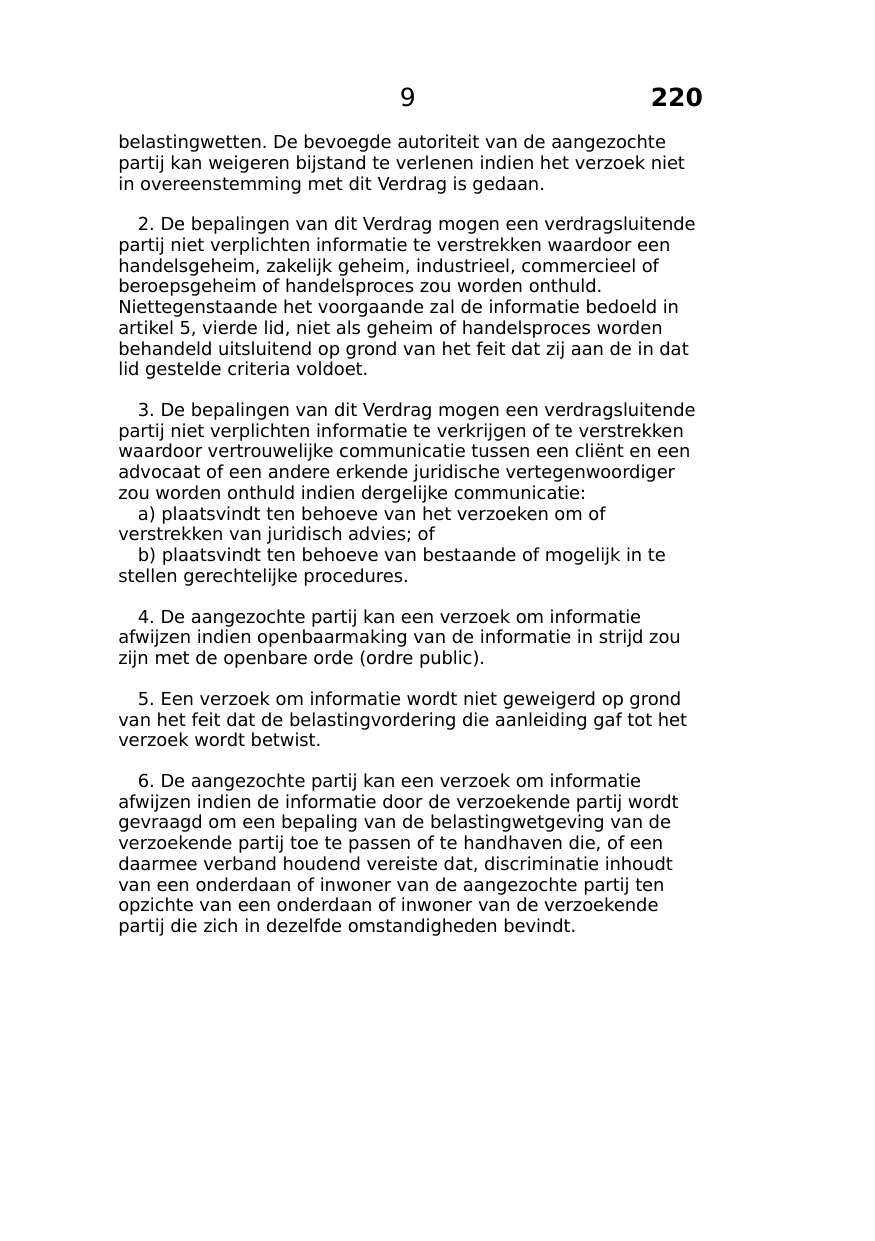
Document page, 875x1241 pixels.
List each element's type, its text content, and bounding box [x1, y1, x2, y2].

text 2. De bepalingen van dit Verdrag mogen een verdragsluitende partij niet verplichten informatie te verstrekken waardoor een handelsgeheim, zakelijk geheim, industrieel, commercieel of beroepsgeheim of handelsproces zou worden onthuld. Niettegenstaande het voorgaande zal de informatie bedoeld in artikel 5, vierde lid, niet als geheim of handelsproces worden behandeld uitsluitend op grond van het feit dat zij aan de in dat lid gestelde criteria voldoet. [118, 214, 703, 380]
text 4. De aangezochte partij kan een verzoek om informatie afwijzen indien openbaarmaking van de informatie in strijd zou zijn met de openbare orde (ordre public). [118, 606, 703, 669]
text 5. Een verzoek om informatie wordt niet geweigerd op grond van het feit dat de belastingvordering die aanleiding gaf tot het verzoek wordt betwist. [118, 689, 703, 751]
text b) plaatsvindt ten behoeve van bestaande of mogelijk in te stellen gerechtelijke procedures. [118, 545, 703, 586]
text a) plaatsvindt ten behoeve van het verzoeken om of verstrekken van juridisch advies; of [118, 503, 703, 545]
text belastingwetten. De bevoegde autoriteit van de aangezochte partij kan weigeren bijstand te verlenen indien het verzoek niet in overeenstemming met dit Verdrag is gedaan. [118, 132, 703, 194]
text 6. De aangezochte partij kan een verzoek om informatie afwijzen indien de informatie door de verzoekende partij wordt gevraagd om een bepaling van de belastingwetgeving van de verzoekende partij toe te passen of te handhaven die, of een daarmee verband houdend vereiste dat, discriminatie inhoudt van een onderdaan of inwoner van de aangezochte partij ten opzichte van een onderdaan of inwoner van de verzoekende partij die zich in dezelfde omstandigheden bevindt. [118, 771, 703, 937]
text 3. De bepalingen van dit Verdrag mogen een verdragsluitende partij niet verplichten informatie te verkrijgen of te verstrekken waardoor vertrouwelijke communicatie tussen een cliënt en een advocaat of een andere erkende juridische vertegenwoordiger zou worden onthuld indien dergelijke communicatie: [118, 400, 703, 503]
